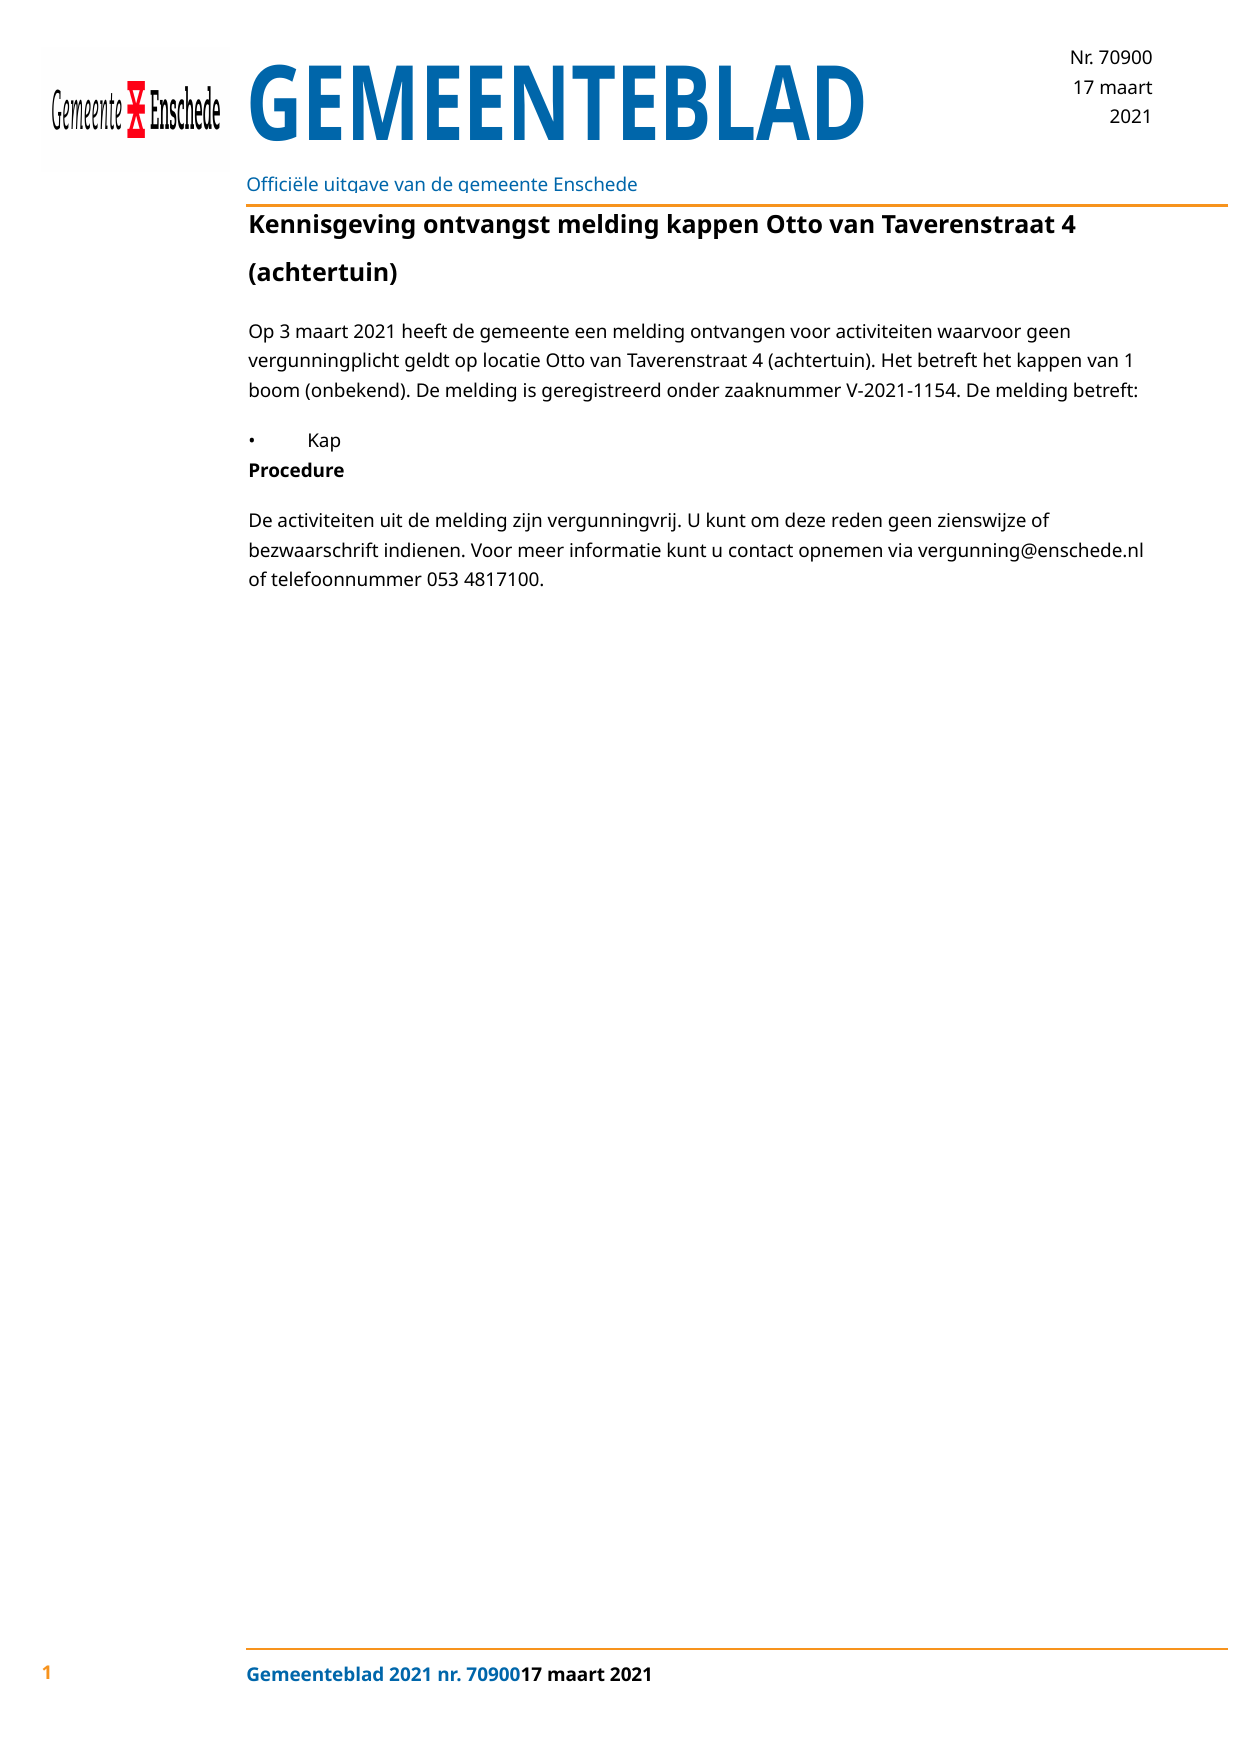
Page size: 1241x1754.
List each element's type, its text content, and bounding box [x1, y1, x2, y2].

text Op 3 maart 2021 heeft de gemeente een melding ontvangen voor activiteiten waarvoor geen vergunningplicht geldt op locatie Otto van Taverenstraat 4 (achtertuin). Het betreft het kappen van 1 boom (onbekend). De melding is geregistreerd onder zaaknummer V-2021-1154. De melding betreft: [248, 318, 1152, 403]
text Procedure [248, 457, 1152, 483]
text De activiteiten uit de melding zijn vergunningvrij. U kunt om deze reden geen zienswijze of bezwaarschrift indienen. Voor meer informatie kunt u contact opnemen via vergunning@enschede.nl of telefoonnummer 053 4817100. [248, 507, 1152, 592]
list Kap [248, 427, 1152, 453]
text Kennisgeving ontvangst melding kappen Otto van Taverenstraat 4 (achtertuin) [248, 207, 1152, 288]
picture [41, 47, 231, 172]
